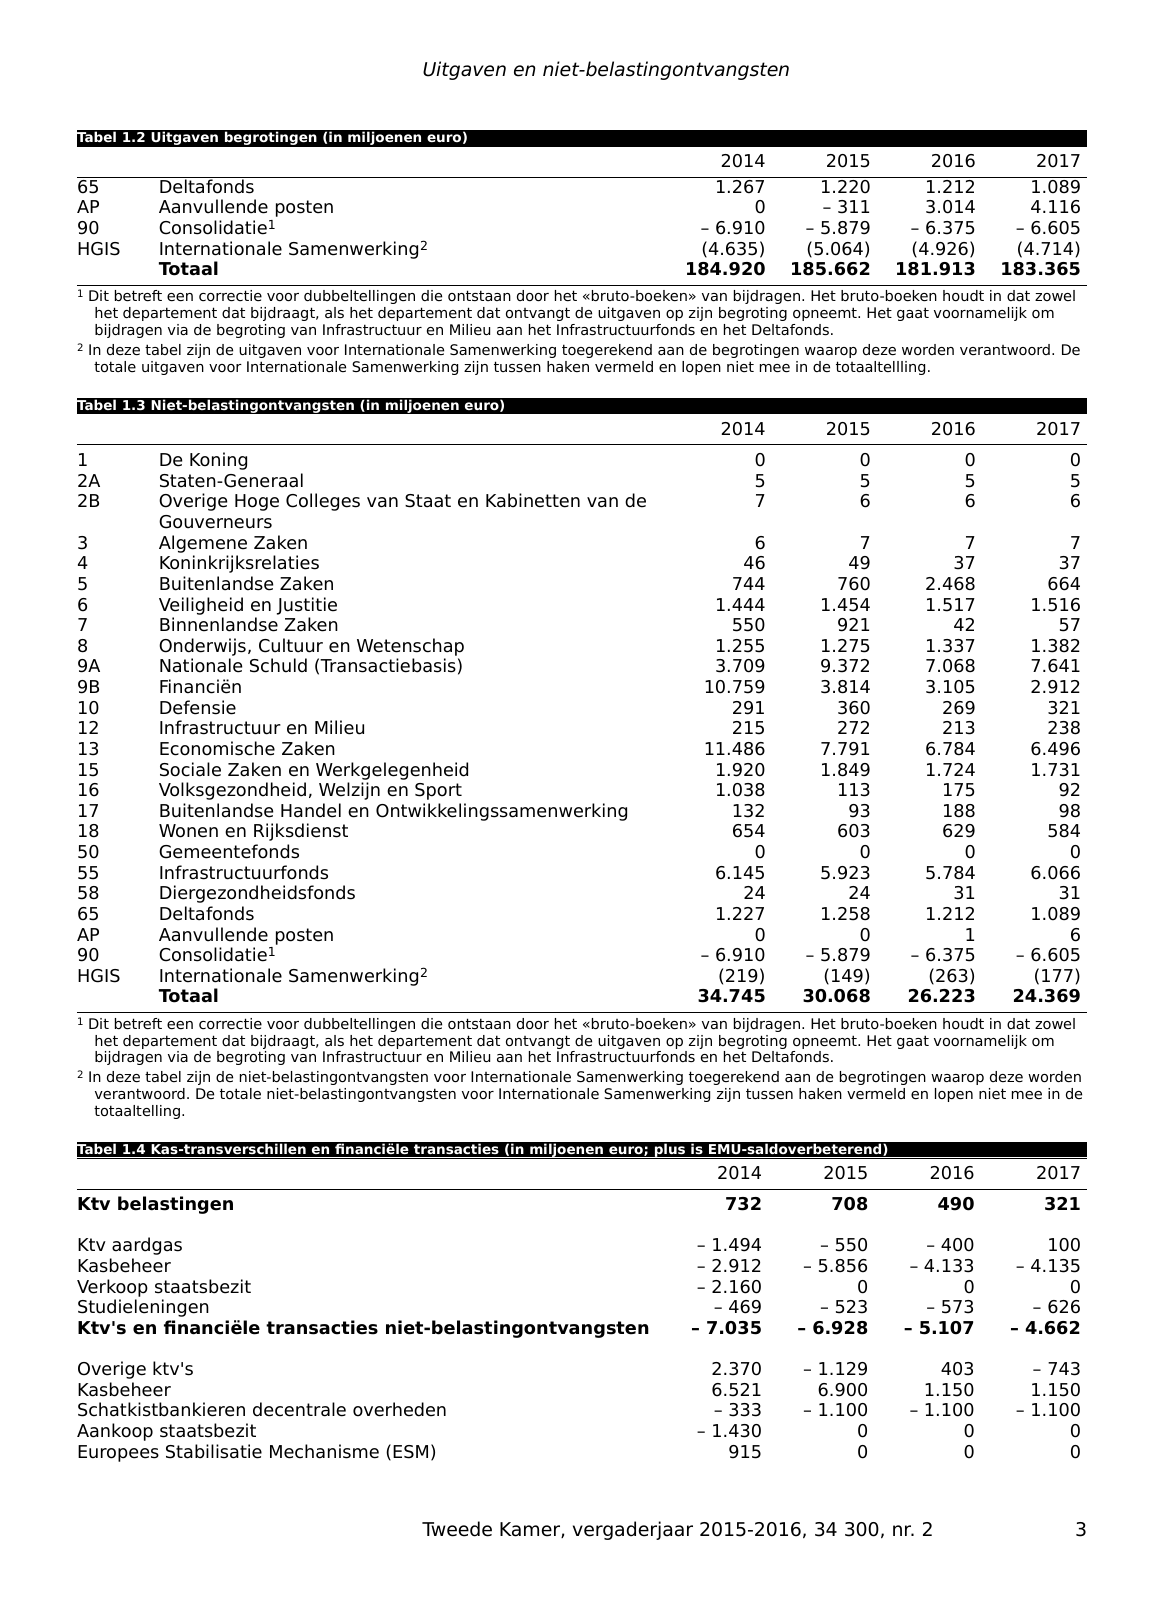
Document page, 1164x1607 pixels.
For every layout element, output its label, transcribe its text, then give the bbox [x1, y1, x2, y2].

table_cell – 1.430 [661, 1421, 768, 1442]
table_cell [980, 1215, 1087, 1235]
table_cell 2017 [981, 414, 1087, 444]
table_cell 34.745 [666, 986, 771, 1012]
table_cell – 4.662 [980, 1318, 1087, 1338]
table_cell 1.227 [666, 904, 771, 924]
table_cell 5.923 [771, 863, 876, 883]
table_cell 1.267 [666, 178, 771, 197]
table_cell 15 [77, 760, 153, 780]
table_cell 269 [876, 698, 981, 718]
table_cell 7 [771, 533, 876, 553]
table_cell 664 [981, 574, 1087, 594]
table_cell 238 [981, 718, 1087, 739]
table_cell 1.089 [981, 178, 1087, 197]
table_cell Aankoop staatsbezit [77, 1421, 661, 1442]
table_cell – 6.605 [981, 218, 1087, 238]
table_cell Aanvullende posten [153, 197, 666, 218]
table_cell Volksgezondheid, Welzijn en Sport [153, 780, 666, 801]
table_cell – 311 [771, 197, 876, 218]
table_cell 0 [980, 1421, 1087, 1442]
table_cell 0 [874, 1421, 980, 1442]
table_cell – 550 [768, 1235, 874, 1256]
table_cell 37 [981, 553, 1087, 574]
table_cell 272 [771, 718, 876, 739]
table_cell 1.382 [981, 636, 1087, 656]
table_cell 6 [981, 925, 1087, 945]
table_cell 0 [666, 842, 771, 863]
table_cell Overige ktv's [77, 1359, 661, 1380]
table_cell Economische Zaken [153, 739, 666, 759]
table_cell 24 [666, 883, 771, 904]
table_cell 6.900 [768, 1380, 874, 1400]
table_cell 6.496 [981, 739, 1087, 759]
table_cell 1.444 [666, 595, 771, 615]
table_cell 4 [77, 553, 153, 574]
table_cell 90 [77, 218, 153, 238]
table_cell – 6.910 [666, 218, 771, 238]
table_cell 6.066 [981, 863, 1087, 883]
table_cell 403 [874, 1359, 980, 1380]
table_cell 3.709 [666, 656, 771, 677]
table_cell Diergezondheidsfonds [153, 883, 666, 904]
table_cell 1.337 [876, 636, 981, 656]
table_cell 5 [876, 471, 981, 491]
table_cell 0 [666, 925, 771, 945]
table_cell 3 [77, 533, 153, 553]
table_cell 2015 [771, 147, 876, 177]
table_cell 2014 [661, 1159, 768, 1188]
table_cell 654 [666, 821, 771, 842]
table_cell 5 [77, 574, 153, 594]
table_cell [77, 259, 153, 284]
table_cell 24 [771, 883, 876, 904]
table_cell 1.038 [666, 780, 771, 801]
table_cell 5 [981, 471, 1087, 491]
table_cell Totaal [153, 259, 666, 284]
table_cell 98 [981, 801, 1087, 821]
table_cell [77, 1159, 661, 1188]
table_cell Financiën [153, 677, 666, 698]
table_cell 0 [666, 197, 771, 218]
table_cell 2016 [876, 147, 981, 177]
table_cell 31 [876, 883, 981, 904]
table_cell 26.223 [876, 986, 981, 1012]
table_cell 921 [771, 615, 876, 636]
table_cell Algemene Zaken [153, 533, 666, 553]
table_cell 1.150 [874, 1380, 980, 1400]
table_cell 181.913 [876, 259, 981, 284]
table_cell Verkoop staatsbezit [77, 1277, 661, 1297]
table_cell 0 [771, 445, 876, 471]
table_cell 1.517 [876, 595, 981, 615]
table_cell [768, 1215, 874, 1235]
table_cell 0 [981, 445, 1087, 471]
table_cell Buitenlandse Handel en Ontwikkelingssamenwerking [153, 801, 666, 821]
table_cell 6.521 [661, 1380, 768, 1400]
table_cell 7.068 [876, 656, 981, 677]
table_cell 10.759 [666, 677, 771, 698]
table_cell Studieleningen [77, 1297, 661, 1318]
table_cell – 1.100 [768, 1400, 874, 1421]
table_cell 13 [77, 739, 153, 759]
table_cell Schatkistbankieren decentrale overheden [77, 1400, 661, 1421]
table_cell De Koning [153, 445, 666, 471]
table_cell 50 [77, 842, 153, 863]
table_cell Kasbeheer [77, 1256, 661, 1277]
table_cell AP [77, 197, 153, 218]
table_cell 0 [768, 1421, 874, 1442]
table_cell [874, 1215, 980, 1235]
table_cell 744 [666, 574, 771, 594]
table_cell – 5.107 [874, 1318, 980, 1338]
table_cell Wonen en Rijksdienst [153, 821, 666, 842]
table_cell [661, 1215, 768, 1235]
table_cell 10 [77, 698, 153, 718]
table_cell 0 [771, 925, 876, 945]
table_cell – 4.135 [980, 1256, 1087, 1277]
table_cell 18 [77, 821, 153, 842]
table_cell – 1.494 [661, 1235, 768, 1256]
table_cell Ktv's en financiële transacties niet-belastingontvangsten [77, 1318, 661, 1338]
table_cell 2015 [771, 414, 876, 444]
table_cell 17 [77, 801, 153, 821]
table_cell Gemeentefonds [153, 842, 666, 863]
table_cell 93 [771, 801, 876, 821]
table_cell Veiligheid en Justitie [153, 595, 666, 615]
table_cell Internationale Samenwerking2 [153, 966, 666, 986]
table_cell – 5.856 [768, 1256, 874, 1277]
table_cell (149) [771, 966, 876, 986]
table_cell 584 [981, 821, 1087, 842]
table_cell Onderwijs, Cultuur en Wetenschap [153, 636, 666, 656]
table_cell 915 [661, 1442, 768, 1462]
table_cell 12 [77, 718, 153, 739]
table_cell 760 [771, 574, 876, 594]
table_cell 184.920 [666, 259, 771, 284]
table_cell 5 [666, 471, 771, 491]
table_cell 1.731 [981, 760, 1087, 780]
table_cell Consolidatie1 [153, 218, 666, 238]
table_cell 732 [661, 1190, 768, 1215]
table_cell 6.145 [666, 863, 771, 883]
table_cell [768, 1339, 874, 1359]
table_cell 2.912 [981, 677, 1087, 698]
table_cell 321 [981, 698, 1087, 718]
table_cell 37 [876, 553, 981, 574]
table_cell 188 [876, 801, 981, 821]
table_cell – 1.129 [768, 1359, 874, 1380]
table_cell 7.641 [981, 656, 1087, 677]
table_cell 0 [874, 1277, 980, 1297]
table_cell [77, 1215, 661, 1235]
table_cell [874, 1339, 980, 1359]
table_cell 0 [876, 445, 981, 471]
table_cell 7 [876, 533, 981, 553]
table_cell 708 [768, 1190, 874, 1215]
table_cell – 6.928 [768, 1318, 874, 1338]
table_cell 2.370 [661, 1359, 768, 1380]
table_cell 113 [771, 780, 876, 801]
table_cell – 5.879 [771, 218, 876, 238]
table_cell Sociale Zaken en Werkgelegenheid [153, 760, 666, 780]
table_cell 0 [876, 842, 981, 863]
table_cell (219) [666, 966, 771, 986]
table_cell 1.089 [981, 904, 1087, 924]
table_cell 7 [77, 615, 153, 636]
table_cell Defensie [153, 698, 666, 718]
table_cell 31 [981, 883, 1087, 904]
table_cell 321 [980, 1190, 1087, 1215]
table_cell 1.275 [771, 636, 876, 656]
table_cell 6.784 [876, 739, 981, 759]
table_cell 58 [77, 883, 153, 904]
table_cell 5 [771, 471, 876, 491]
table_cell 0 [666, 445, 771, 471]
table_cell 7 [666, 491, 771, 533]
table_cell Overige Hoge Colleges van Staat en Kabinetten van de Gouverneurs [153, 491, 666, 533]
table_cell 1.920 [666, 760, 771, 780]
table_cell – 1.100 [980, 1400, 1087, 1421]
table_cell 8 [77, 636, 153, 656]
table_cell [77, 414, 153, 444]
table_cell (5.064) [771, 239, 876, 259]
table_cell 3.105 [876, 677, 981, 698]
table_cell Binnenlandse Zaken [153, 615, 666, 636]
table_cell 2014 [666, 147, 771, 177]
table_cell 132 [666, 801, 771, 821]
table_cell 3.014 [876, 197, 981, 218]
table_cell 92 [981, 780, 1087, 801]
table_cell 6 [981, 491, 1087, 533]
table_cell 24.369 [981, 986, 1087, 1012]
table_cell 5.784 [876, 863, 981, 883]
table_cell [153, 414, 666, 444]
table_cell 3.814 [771, 677, 876, 698]
table_header Tabel 1.3 Niet-belastingontvangsten (in miljoenen euro) [77, 398, 1087, 413]
table_cell 360 [771, 698, 876, 718]
table_cell 2B [77, 491, 153, 533]
table_cell 55 [77, 863, 153, 883]
table_cell – 2.160 [661, 1277, 768, 1297]
table_cell – 7.035 [661, 1318, 768, 1338]
table_cell 1.212 [876, 904, 981, 924]
table_cell – 400 [874, 1235, 980, 1256]
table_cell 1.849 [771, 760, 876, 780]
table_cell 1 Dit betreft een correctie voor dubbeltellingen die ontstaan door het «bruto-boeken» van bijdragen. Het bruto-boeken houdt in dat zowel het departement dat bijdraagt, als het departement dat ontvangt de uitgaven op zijn begroting opneemt. Het gaat voornamelijk om bijdragen via de begroting van Infrastructuur en Milieu aan het Infrastructuurfonds en het Deltafonds. 2 In deze tabel zijn de niet-belastingontvangsten voor Internationale Samenwerking toegerekend aan de begrotingen waarop deze worden verantwoord. De totale niet-belastingontvangsten voor Internationale Samenwerking zijn tussen haken vermeld en lopen niet mee in de totaaltelling. [77, 1013, 1087, 1120]
table_cell 603 [771, 821, 876, 842]
table_cell 1.724 [876, 760, 981, 780]
table_cell (4.714) [981, 239, 1087, 259]
table_cell [77, 1339, 661, 1359]
table_cell 6 [77, 595, 153, 615]
table_cell Europees Stabilisatie Mechanisme (ESM) [77, 1442, 661, 1462]
table_cell Kasbeheer [77, 1380, 661, 1400]
table_cell 16 [77, 780, 153, 801]
table_cell 1.212 [876, 178, 981, 197]
table_cell Infrastructuurfonds [153, 863, 666, 883]
table_cell 1.255 [666, 636, 771, 656]
table_cell – 6.375 [876, 218, 981, 238]
table_cell 215 [666, 718, 771, 739]
table_cell Deltafonds [153, 178, 666, 197]
table_cell 2.468 [876, 574, 981, 594]
table_cell 183.365 [981, 259, 1087, 284]
table_cell HGIS [77, 239, 153, 259]
table_cell 49 [771, 553, 876, 574]
table_cell 1.454 [771, 595, 876, 615]
table_cell – 6.605 [981, 945, 1087, 966]
table_cell – 5.879 [771, 945, 876, 966]
table_cell 1.516 [981, 595, 1087, 615]
table_header Tabel 1.4 Kas-transverschillen en financiële transacties (in miljoenen euro; plus is EMU-saldoverbeterend) [77, 1142, 1087, 1157]
table_cell 2016 [874, 1159, 980, 1188]
table_cell 490 [874, 1190, 980, 1215]
table_cell AP [77, 925, 153, 945]
table_cell 7 [981, 533, 1087, 553]
table_cell 100 [980, 1235, 1087, 1256]
table_cell [661, 1339, 768, 1359]
table_cell Nationale Schuld (Transactiebasis) [153, 656, 666, 677]
table_cell 2017 [981, 147, 1087, 177]
table_cell 65 [77, 178, 153, 197]
table_cell [153, 147, 666, 177]
table_cell 2A [77, 471, 153, 491]
table_cell 6 [666, 533, 771, 553]
table_cell 0 [980, 1277, 1087, 1297]
table_cell 46 [666, 553, 771, 574]
table_cell 90 [77, 945, 153, 966]
table_cell 213 [876, 718, 981, 739]
table_cell – 333 [661, 1400, 768, 1421]
table_cell 9.372 [771, 656, 876, 677]
table_cell – 2.912 [661, 1256, 768, 1277]
table_cell Ktv belastingen [77, 1190, 661, 1215]
table_cell – 523 [768, 1297, 874, 1318]
table_cell – 6.910 [666, 945, 771, 966]
table_cell 1 [77, 445, 153, 471]
table_cell (263) [876, 966, 981, 986]
table_cell Infrastructuur en Milieu [153, 718, 666, 739]
table_cell 9A [77, 656, 153, 677]
table_cell 2016 [876, 414, 981, 444]
table_cell 4.116 [981, 197, 1087, 218]
table_cell 0 [874, 1442, 980, 1462]
table_cell 1.150 [980, 1380, 1087, 1400]
table_cell 11.486 [666, 739, 771, 759]
table_cell 175 [876, 780, 981, 801]
table_cell – 573 [874, 1297, 980, 1318]
table_cell [77, 147, 153, 177]
table_cell 629 [876, 821, 981, 842]
table_cell 1.220 [771, 178, 876, 197]
table_cell 57 [981, 615, 1087, 636]
table_cell [77, 986, 153, 1012]
table_cell Aanvullende posten [153, 925, 666, 945]
table_cell Buitenlandse Zaken [153, 574, 666, 594]
table_cell 30.068 [771, 986, 876, 1012]
table_cell (4.635) [666, 239, 771, 259]
table_cell – 469 [661, 1297, 768, 1318]
table_cell 6 [771, 491, 876, 533]
table_cell 6 [876, 491, 981, 533]
table_cell 0 [980, 1442, 1087, 1462]
table_cell – 1.100 [874, 1400, 980, 1421]
table_cell (177) [981, 966, 1087, 986]
table_cell (4.926) [876, 239, 981, 259]
table_cell – 4.133 [874, 1256, 980, 1277]
table_cell 2014 [666, 414, 771, 444]
table_cell 291 [666, 698, 771, 718]
table_cell 1 Dit betreft een correctie voor dubbeltellingen die ontstaan door het «bruto-boeken» van bijdragen. Het bruto-boeken houdt in dat zowel het departement dat bijdraagt, als het departement dat ontvangt de uitgaven op zijn begroting opneemt. Het gaat voornamelijk om bijdragen via de begroting van Infrastructuur en Milieu aan het Infrastructuurfonds en het Deltafonds. 2 In deze tabel zijn de uitgaven voor Internationale Samenwerking toegerekend aan de begrotingen waarop deze worden verantwoord. De totale uitgaven voor Internationale Samenwerking zijn tussen haken vermeld en lopen niet mee in de totaaltellling. [77, 286, 1087, 376]
table_cell Deltafonds [153, 904, 666, 924]
table_cell Koninkrijksrelaties [153, 553, 666, 574]
table_cell 42 [876, 615, 981, 636]
table_cell [980, 1339, 1087, 1359]
table_cell Ktv aardgas [77, 1235, 661, 1256]
table_cell – 743 [980, 1359, 1087, 1380]
table_cell 2015 [768, 1159, 874, 1188]
table_cell Totaal [153, 986, 666, 1012]
table_cell 0 [981, 842, 1087, 863]
table_cell 2017 [980, 1159, 1087, 1188]
table_cell Consolidatie1 [153, 945, 666, 966]
table_cell 1.258 [771, 904, 876, 924]
table_cell 0 [768, 1277, 874, 1297]
table_cell Staten-Generaal [153, 471, 666, 491]
table_cell – 6.375 [876, 945, 981, 966]
table_cell Internationale Samenwerking2 [153, 239, 666, 259]
table_cell – 626 [980, 1297, 1087, 1318]
table_header Tabel 1.2 Uitgaven begrotingen (in miljoenen euro) [77, 130, 1087, 146]
table_cell 550 [666, 615, 771, 636]
table_cell 0 [768, 1442, 874, 1462]
table_cell 1 [876, 925, 981, 945]
table_cell 9B [77, 677, 153, 698]
table_cell 65 [77, 904, 153, 924]
table_cell 0 [771, 842, 876, 863]
table_cell 185.662 [771, 259, 876, 284]
table_cell HGIS [77, 966, 153, 986]
table_cell 7.791 [771, 739, 876, 759]
